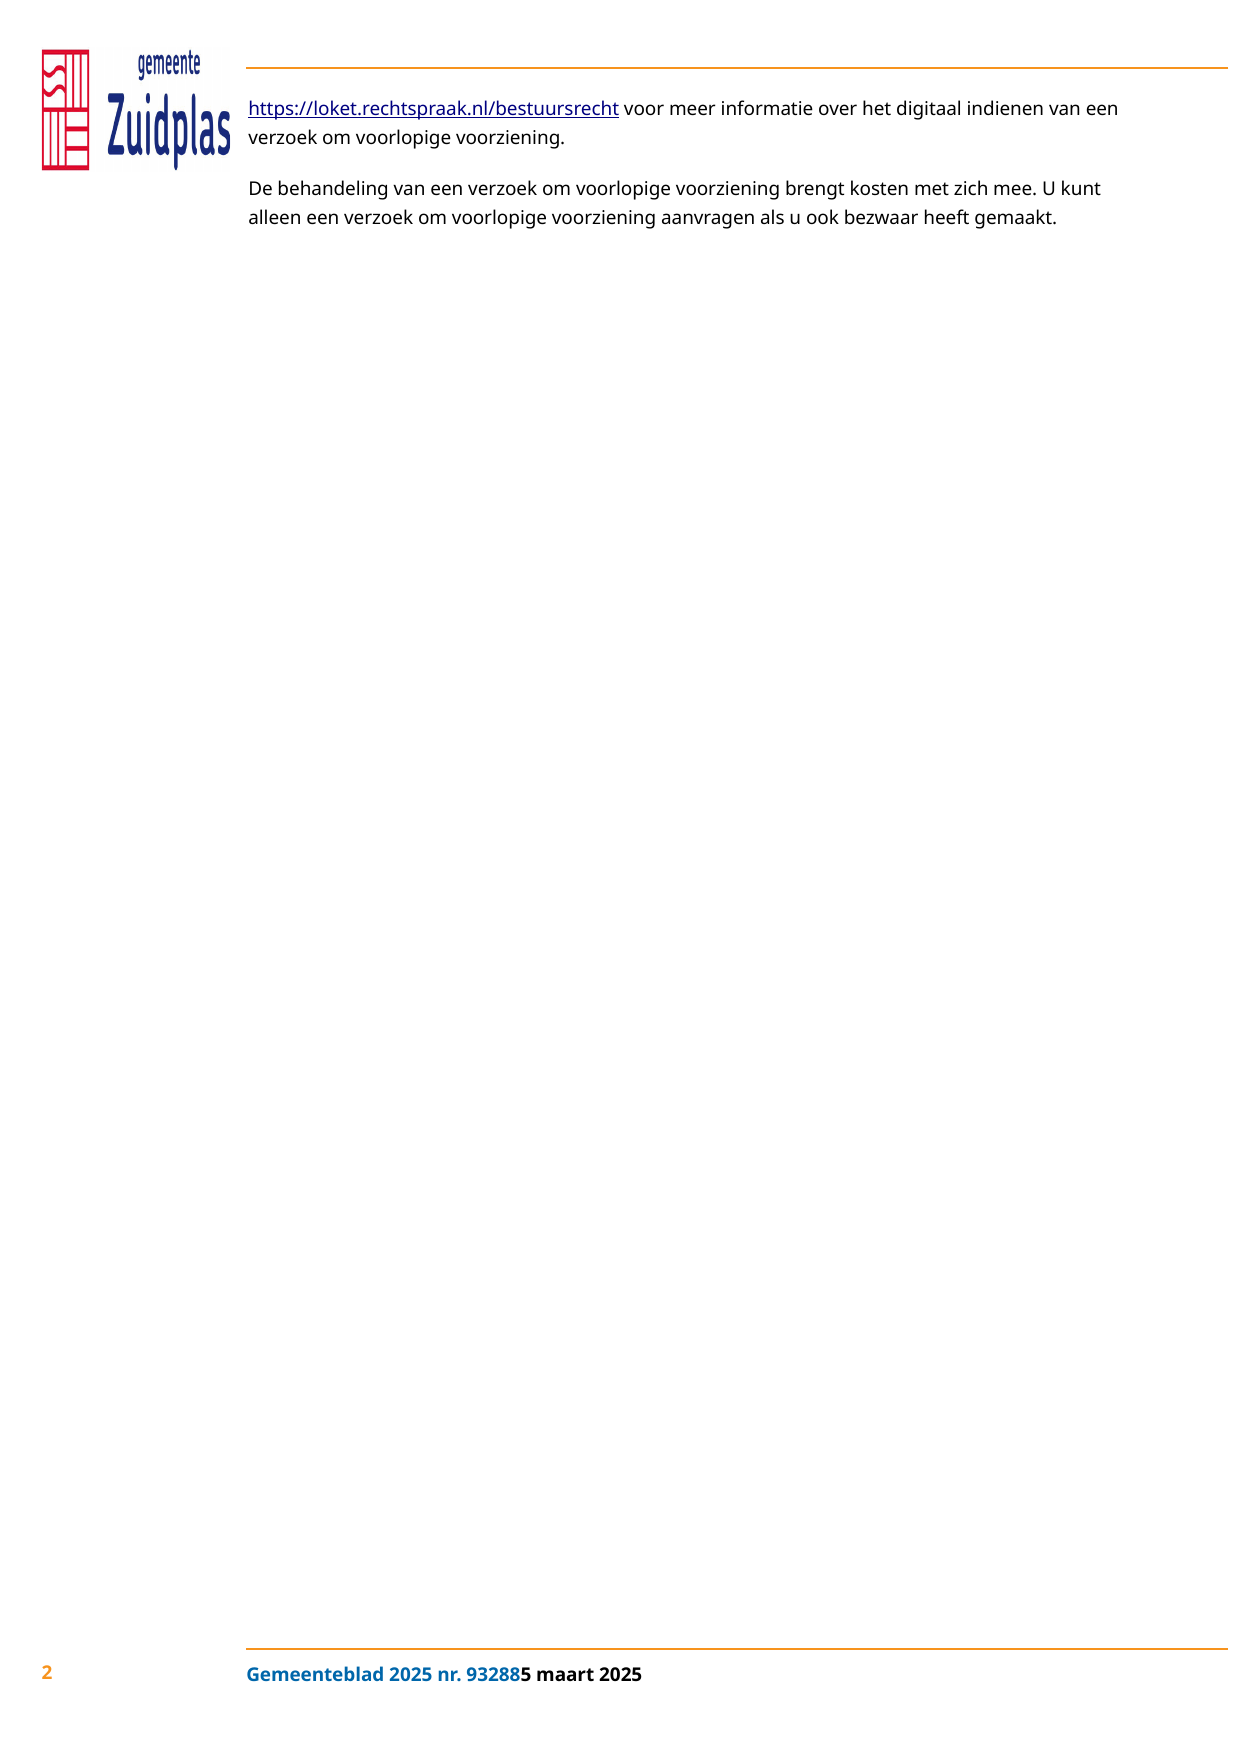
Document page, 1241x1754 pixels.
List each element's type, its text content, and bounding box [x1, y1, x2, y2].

picture [41, 47, 231, 172]
text https://loket.rechtspraak.nl/bestuursrecht voor meer informatie over het digitaal indienen van een verzoek om voorlopige voorziening. [248, 95, 1152, 150]
text De behandeling van een verzoek om voorlopige voorziening brengt kosten met zich mee. U kunt alleen een verzoek om voorlopige voorziening aanvragen als u ook bezwaar heeft gemaakt. [248, 175, 1152, 230]
